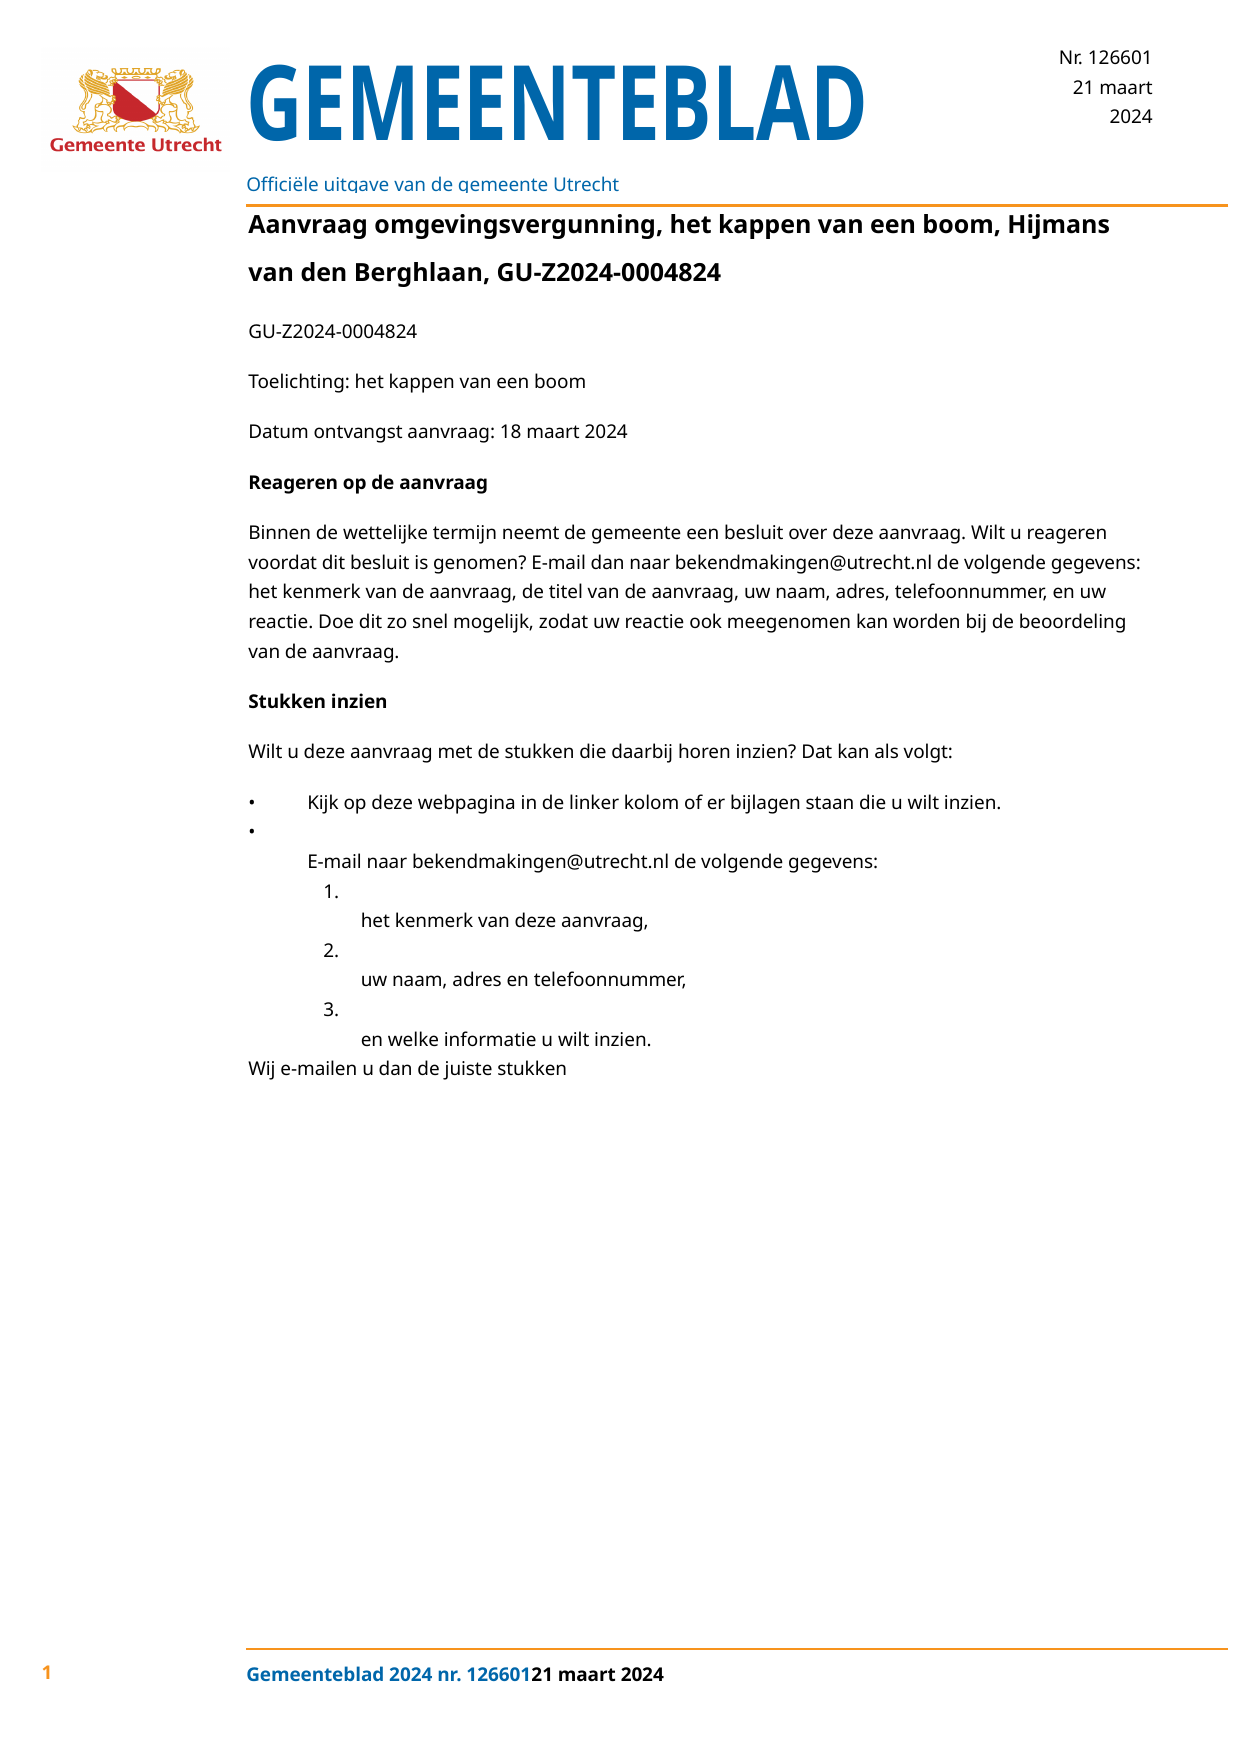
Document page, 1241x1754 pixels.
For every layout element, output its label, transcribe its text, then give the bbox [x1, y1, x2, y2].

text Aanvraag omgevingsvergunning, het kappen van een boom, Hijmans van den Berghlaan, GU-Z2024-0004824 [248, 207, 1152, 288]
picture [41, 47, 231, 172]
text Wilt u deze aanvraag met de stukken die daarbij horen inzien? Dat kan als volgt: [248, 739, 1152, 764]
list uw naam, adres en telefoonnummer, [323, 967, 1152, 992]
text Reageren op de aanvraag [248, 469, 1152, 495]
list E-mail naar bekendmakingen@utrecht.nl de volgende gegevens: [248, 848, 1152, 874]
text Binnen de wettelijke termijn neemt de gemeente een besluit over deze aanvraag. Wilt u reageren voordat dit besluit is genomen? E-mail dan naar bekendmakingen@utrecht.nl de volgende gegevens: het kenmerk van de aanvraag, de titel van de aanvraag, uw naam, adres, telefoonnummer, en uw reactie. Doe dit zo snel mogelijk, zodat uw reactie ook meegenomen kan worden bij de beoordeling van de aanvraag. [248, 519, 1152, 664]
text Datum ontvangst aanvraag: 18 maart 2024 [248, 419, 1152, 444]
list het kenmerk van deze aanvraag, [323, 907, 1152, 933]
list en welke informatie u wilt inzien. [323, 1026, 1152, 1052]
text Wij e-mailen u dan de juiste stukken [248, 1055, 1152, 1081]
list Kijk op deze webpagina in de linker kolom of er bijlagen staan die u wilt inzien. [248, 789, 1152, 815]
text Toelichting: het kappen van een boom [248, 368, 1152, 394]
text GU-Z2024-0004824 [248, 318, 1152, 344]
text Stukken inzien [248, 688, 1152, 714]
